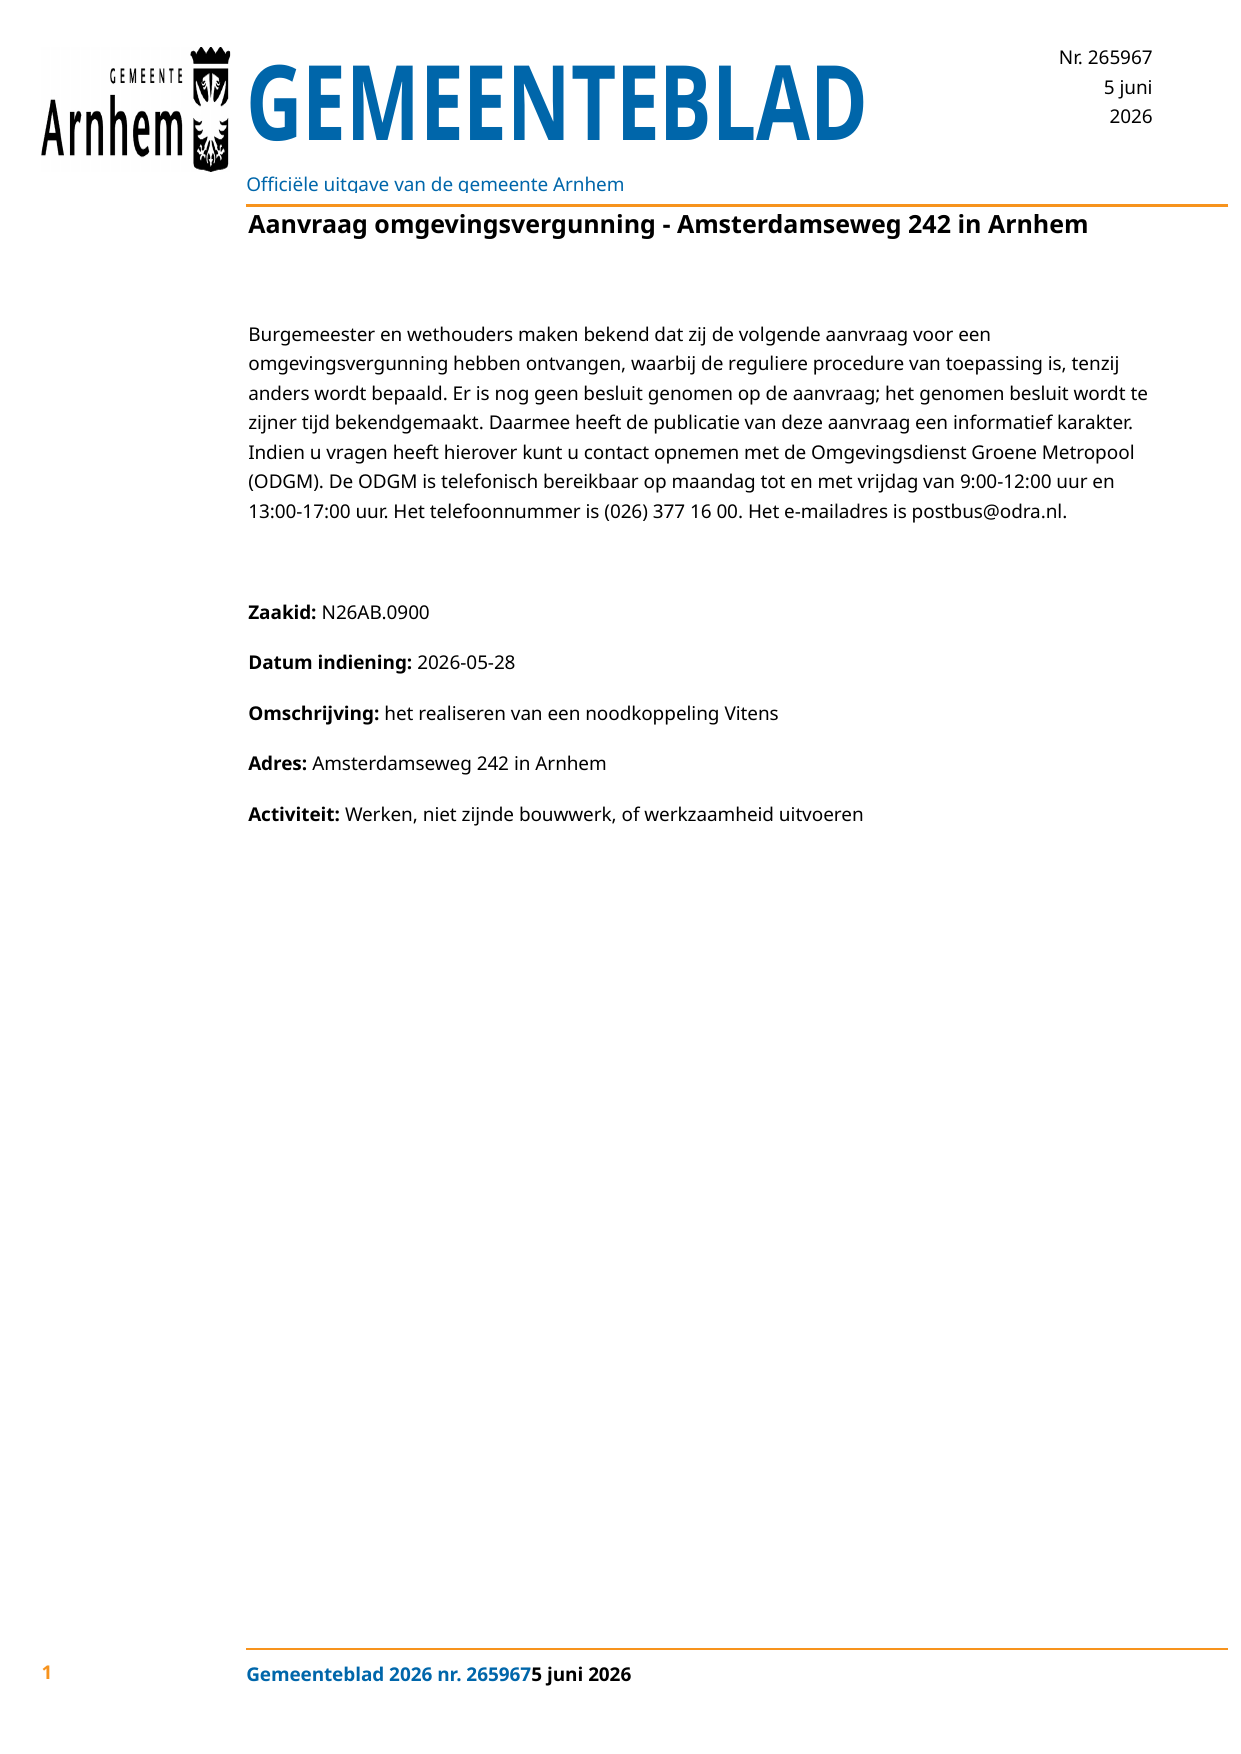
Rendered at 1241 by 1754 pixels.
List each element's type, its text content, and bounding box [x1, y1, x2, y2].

text Adres: Amsterdamseweg 242 in Arnhem [248, 750, 1152, 776]
text Burgemeester en wethouders maken bekend dat zij de volgende aanvraag voor een omgevingsvergunning hebben ontvangen, waarbij de reguliere procedure van toepassing is, tenzij anders wordt bepaald. Er is nog geen besluit genomen op de aanvraag; het genomen besluit wordt te zijner tijd bekendgemaakt. Daarmee heeft de publicatie van deze aanvraag een informatief karakter. Indien u vragen heeft hierover kunt u contact opnemen met de Omgevingsdienst Groene Metropool (ODGM). De ODGM is telefonisch bereikbaar op maandag tot en met vrijdag van 9:00-12:00 uur en 13:00-17:00 uur. Het telefoonnummer is (026) 377 16 00. Het e-mailadres is postbus@odra.nl. [248, 321, 1152, 524]
picture [41, 47, 231, 172]
text Datum indiening: 2026-05-28 [248, 649, 1152, 675]
text Omschrijving: het realiseren van een noodkoppeling Vitens [248, 700, 1152, 726]
text Activiteit: Werken, niet zijnde bouwwerk, of werkzaamheid uitvoeren [248, 801, 1152, 826]
text Zaakid: N26AB.0900 [248, 599, 1152, 625]
text Aanvraag omgevingsvergunning - Amsterdamseweg 242 in Arnhem [248, 207, 1152, 241]
